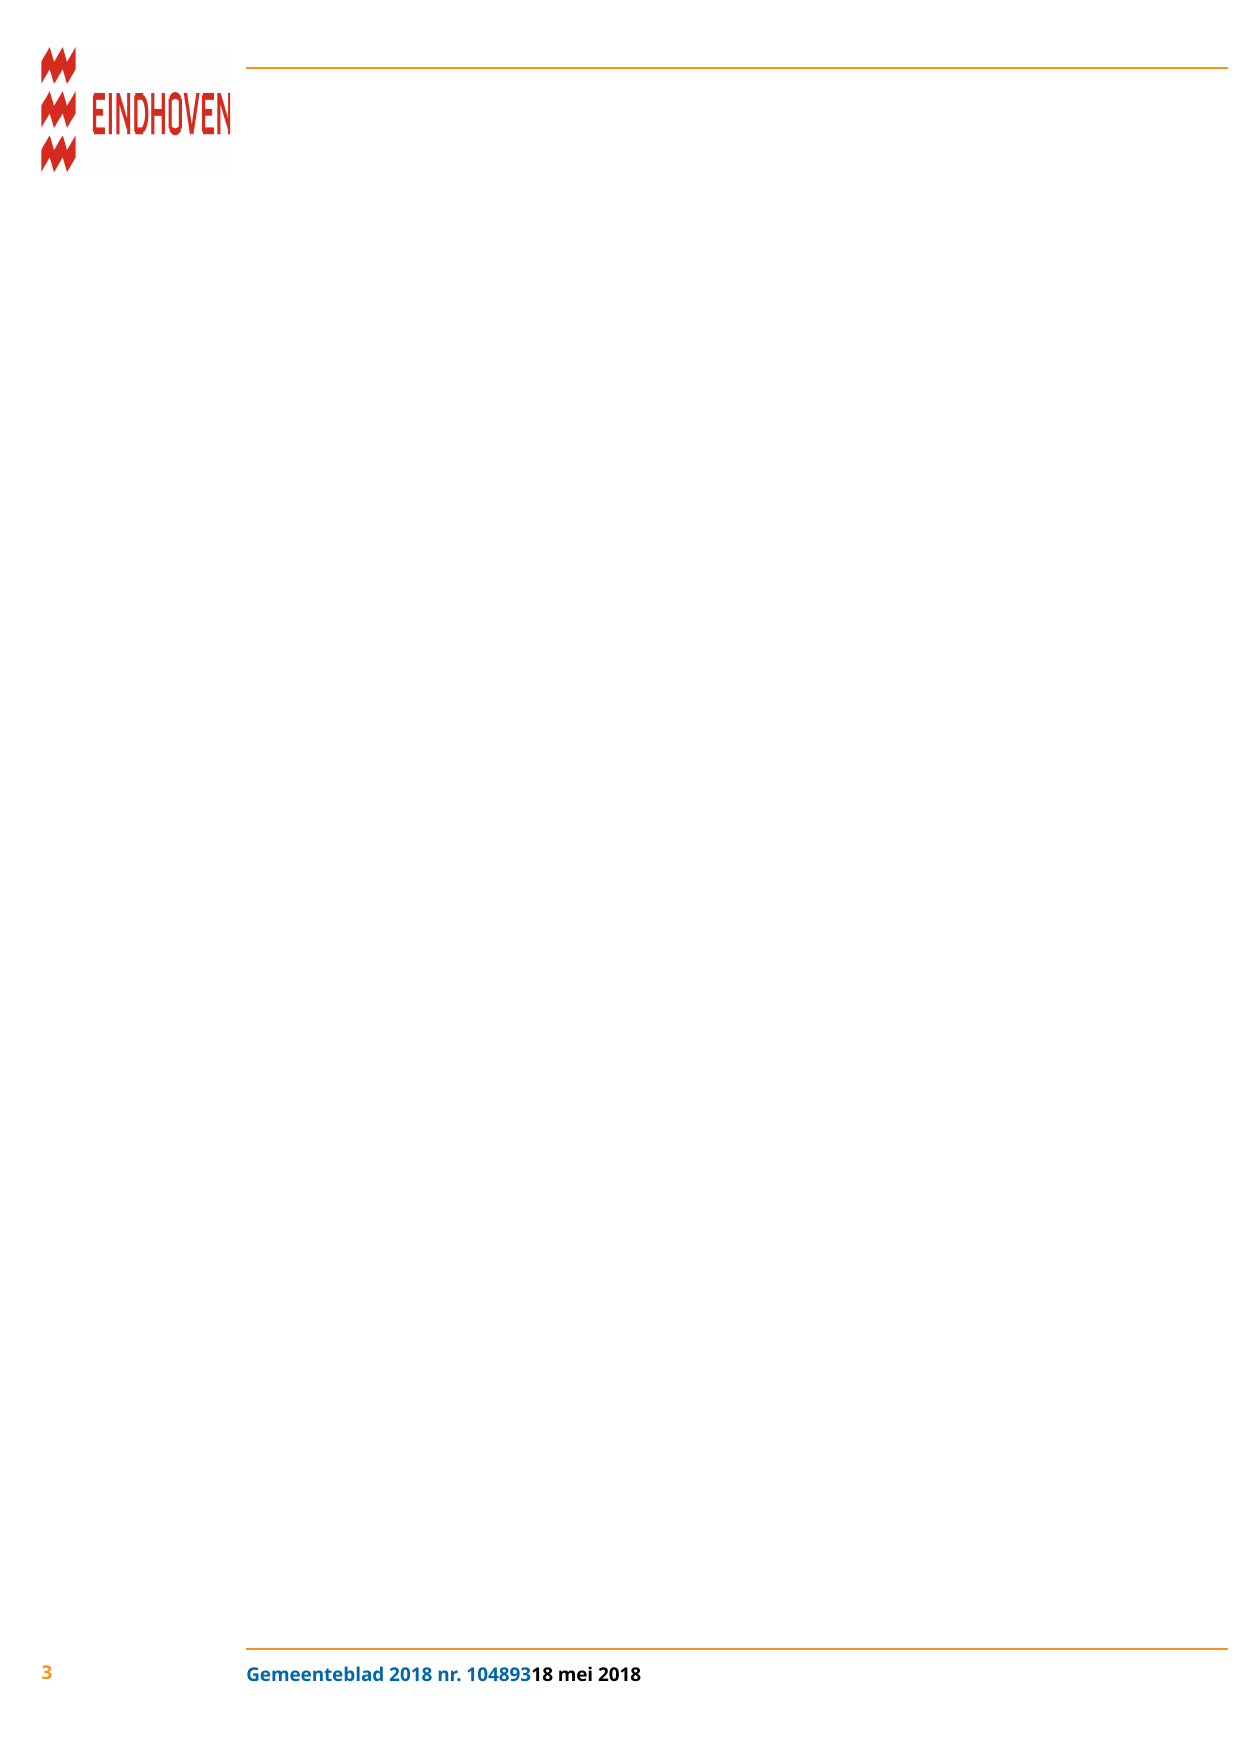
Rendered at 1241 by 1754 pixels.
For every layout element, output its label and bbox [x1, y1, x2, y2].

picture [41, 47, 231, 172]
